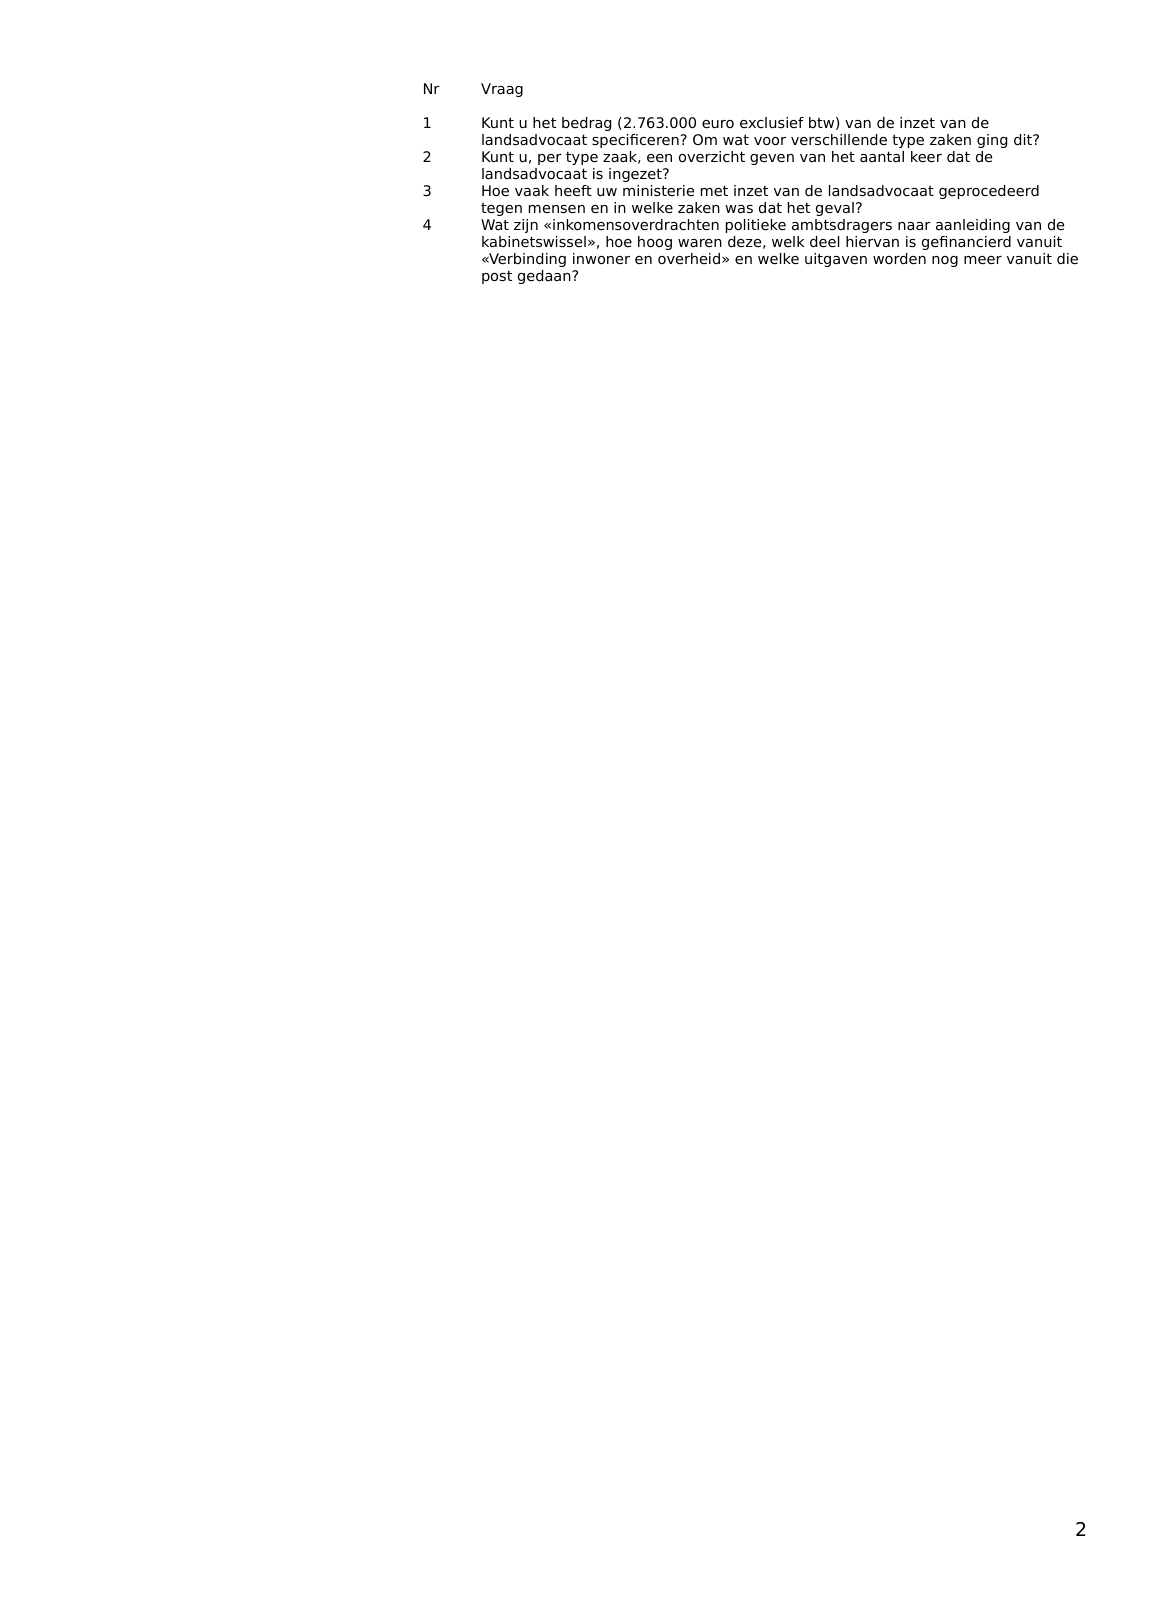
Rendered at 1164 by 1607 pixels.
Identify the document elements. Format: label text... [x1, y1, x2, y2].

table_cell [422, 98, 475, 115]
table_header Vraag [475, 81, 1087, 98]
table_cell 4 [422, 217, 475, 285]
table_cell Wat zijn «inkomensoverdrachten politieke ambtsdragers naar aanleiding van de kabinetswissel», hoe hoog waren deze, welk deel hiervan is gefinancierd vanuit «Verbinding inwoner en overheid» en welke uitgaven worden nog meer vanuit die post gedaan? [475, 217, 1087, 285]
table_cell Kunt u het bedrag (2.763.000 euro exclusief btw) van de inzet van de landsadvocaat specificeren? Om wat voor verschillende type zaken ging dit? [475, 115, 1087, 149]
table_cell [475, 98, 1087, 115]
table_cell 1 [422, 115, 475, 149]
table_cell Hoe vaak heeft uw ministerie met inzet van de landsadvocaat geprocedeerd tegen mensen en in welke zaken was dat het geval? [475, 183, 1087, 217]
table_cell Kunt u, per type zaak, een overzicht geven van het aantal keer dat de landsadvocaat is ingezet? [475, 149, 1087, 183]
table_cell 2 [422, 149, 475, 183]
table_cell 3 [422, 183, 475, 217]
table_header Nr [422, 81, 475, 98]
